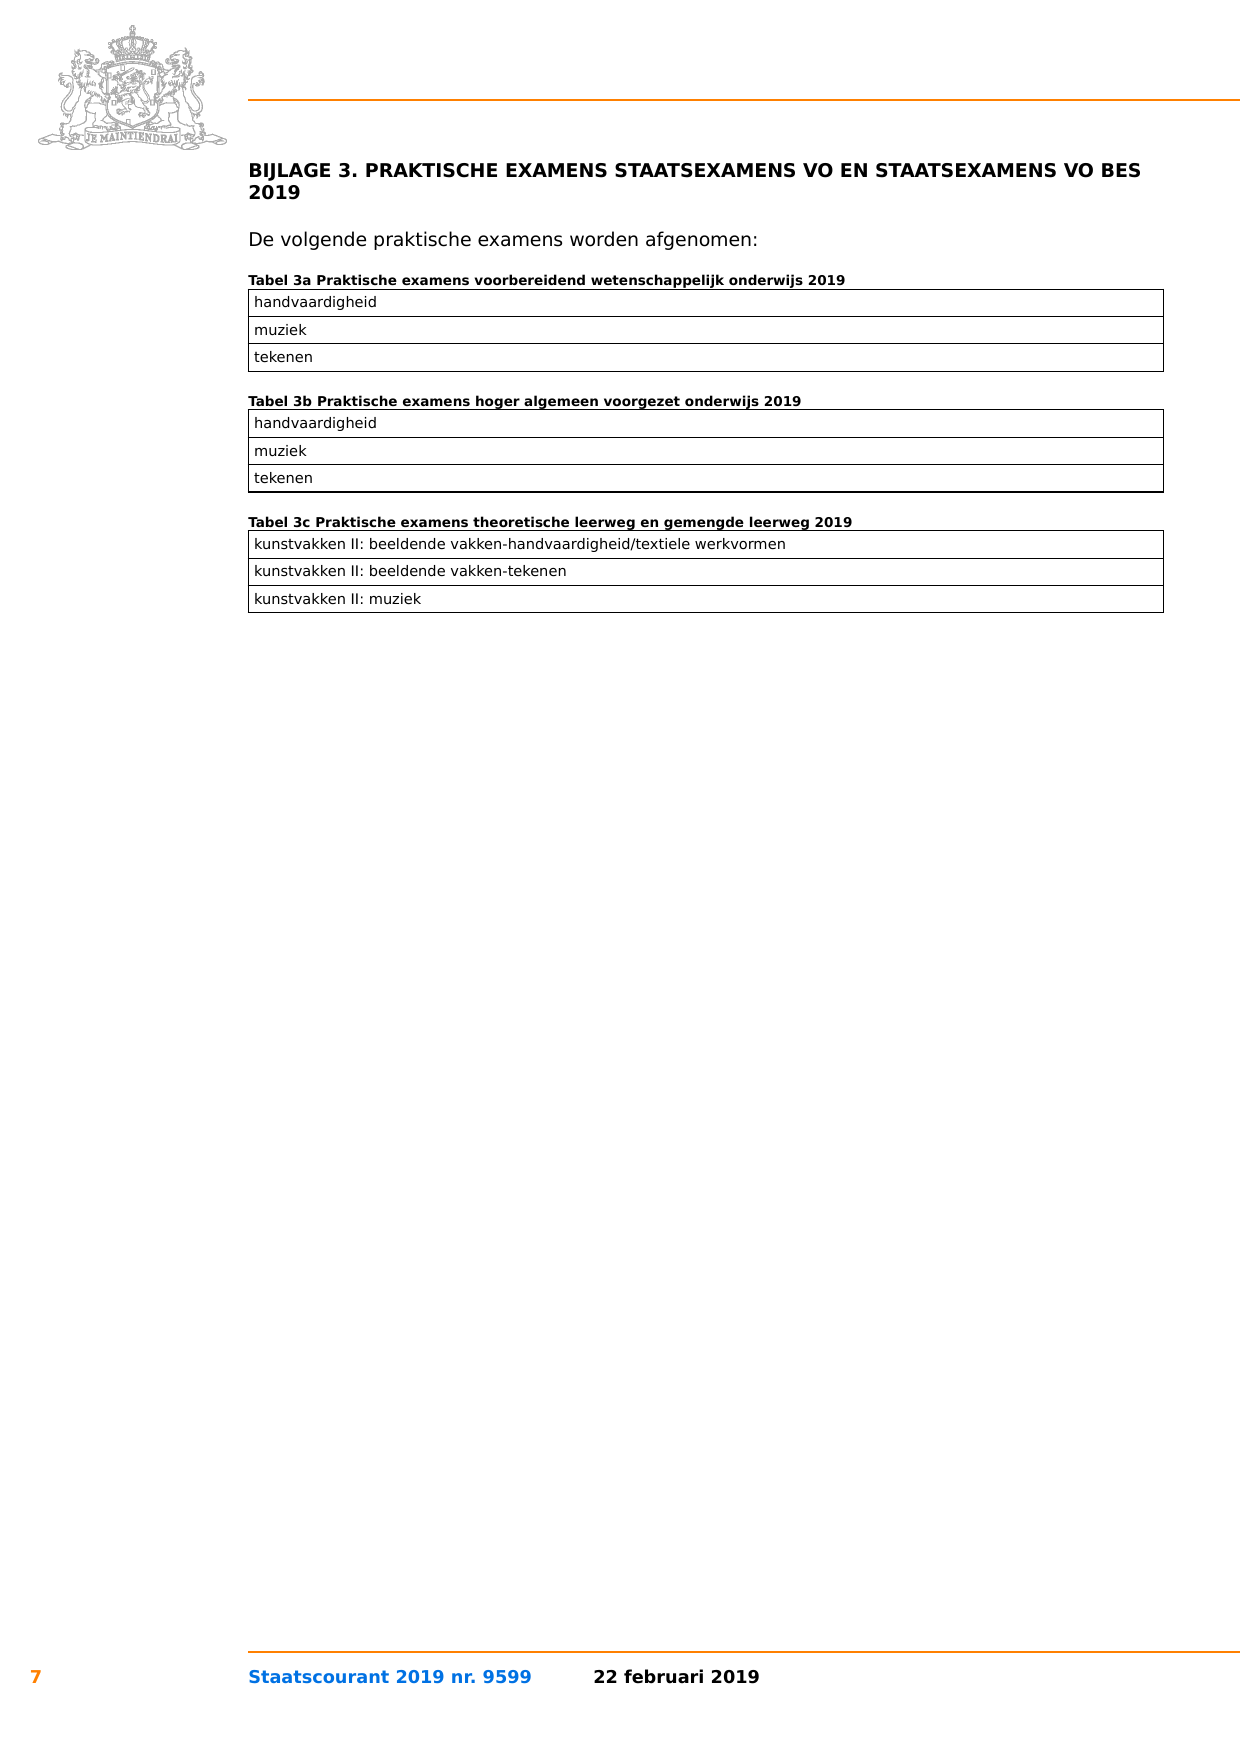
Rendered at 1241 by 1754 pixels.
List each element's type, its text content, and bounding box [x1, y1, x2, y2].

table_cell handvaardigheid [249, 290, 1163, 316]
picture [38, 25, 227, 150]
text De volgende praktische examens worden afgenomen: [248, 229, 1163, 251]
table_header Tabel 3a Praktische examens voorbereidend wetenschappelijk onderwijs 2019 [248, 273, 1163, 288]
table_cell kunstvakken II: beeldende vakken-tekenen [249, 559, 1163, 585]
table_cell muziek [249, 438, 1163, 464]
subtitle BIJLAGE 3. PRAKTISCHE EXAMENS STAATSEXAMENS VO EN STAATSEXAMENS VO BES 2019 [248, 160, 1163, 204]
table_cell muziek [249, 317, 1163, 343]
table_cell tekenen [249, 465, 1163, 491]
table_header Tabel 3c Praktische examens theoretische leerweg en gemengde leerweg 2019 [248, 514, 1163, 530]
table_header Tabel 3b Praktische examens hoger algemeen voorgezet onderwijs 2019 [248, 394, 1163, 409]
table_cell tekenen [249, 344, 1163, 371]
table_cell kunstvakken II: muziek [249, 586, 1163, 612]
table_cell kunstvakken II: beeldende vakken-handvaardigheid/textiele werkvormen [249, 531, 1163, 557]
table_cell handvaardigheid [249, 410, 1163, 437]
